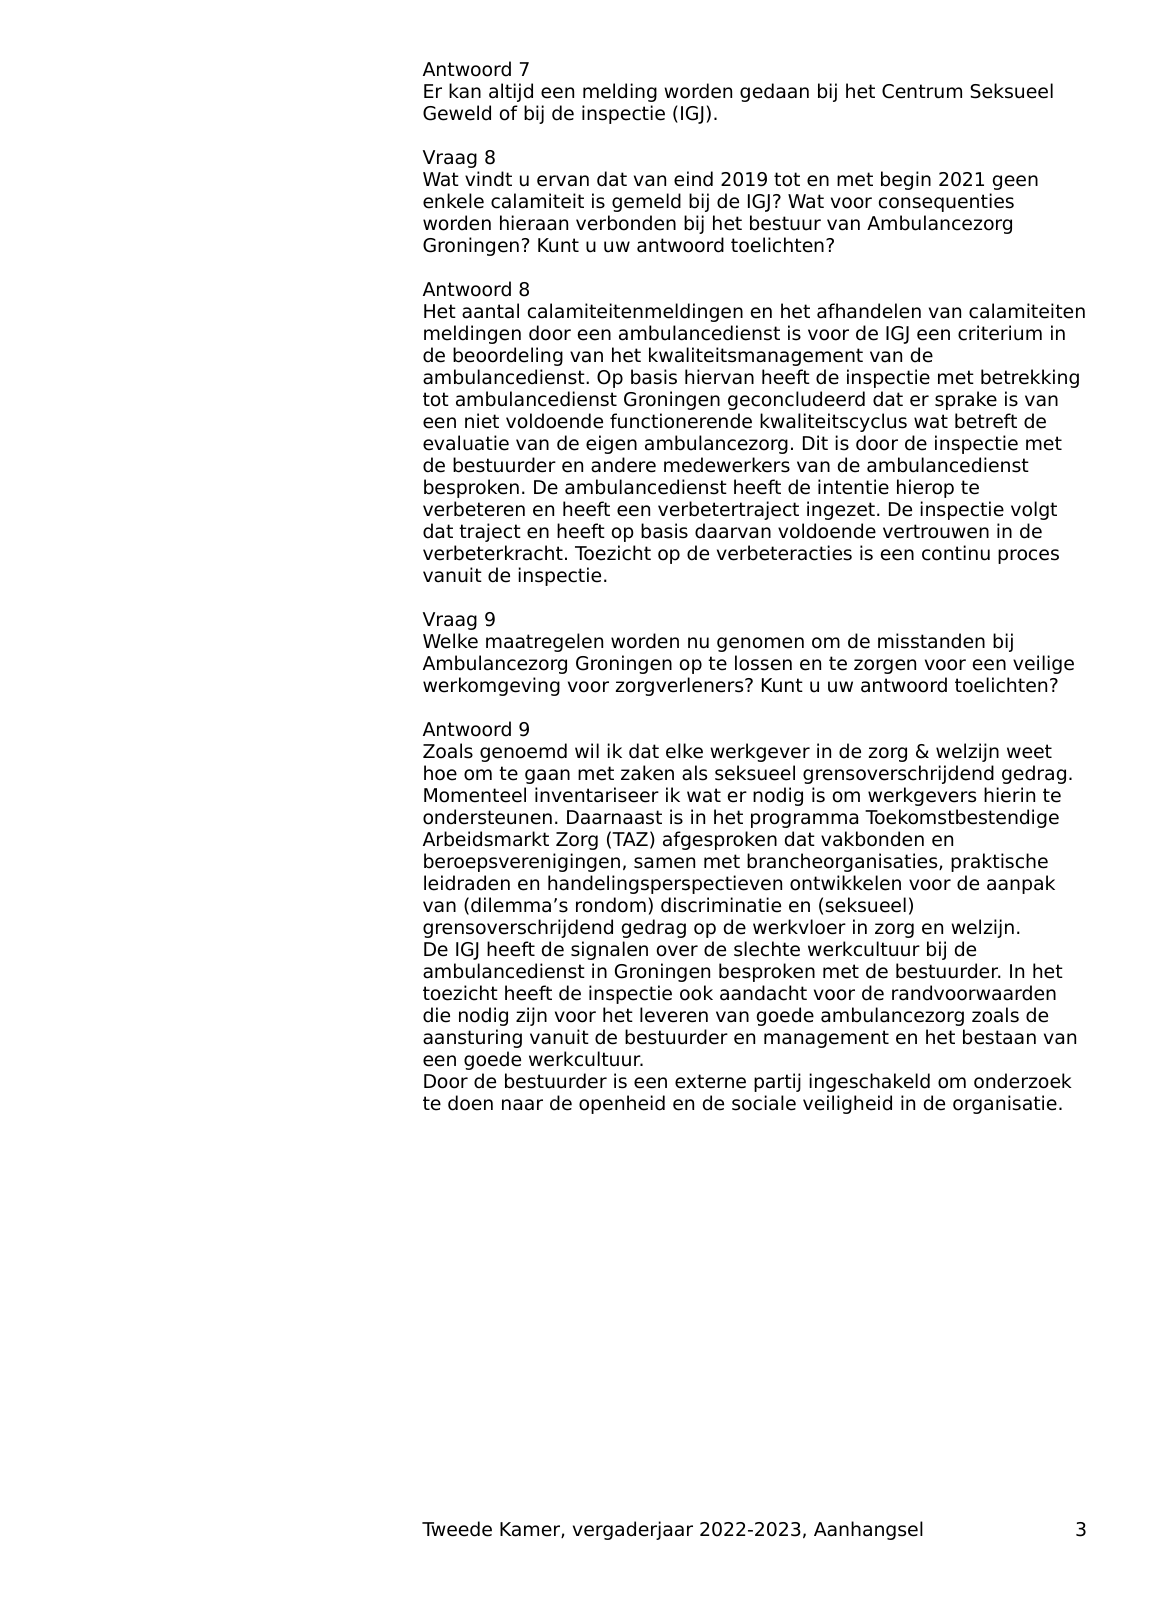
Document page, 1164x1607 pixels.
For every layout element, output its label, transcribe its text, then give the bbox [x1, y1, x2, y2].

text Wat vindt u ervan dat van eind 2019 tot en met begin 2021 geen enkele calamiteit is gemeld bij de IGJ? Wat voor consequenties worden hieraan verbonden bij het bestuur van Ambulancezorg Groningen? Kunt u uw antwoord toelichten? [422, 169, 1087, 257]
text Antwoord 7 [422, 59, 1087, 81]
text Antwoord 8 [422, 279, 1087, 301]
text Welke maatregelen worden nu genomen om de misstanden bij Ambulancezorg Groningen op te lossen en te zorgen voor een veilige werkomgeving voor zorgverleners? Kunt u uw antwoord toelichten? [422, 631, 1087, 697]
text De IGJ heeft de signalen over de slechte werkcultuur bij de ambulancedienst in Groningen besproken met de bestuurder. In het toezicht heeft de inspectie ook aandacht voor de randvoorwaarden die nodig zijn voor het leveren van goede ambulancezorg zoals de aansturing vanuit de bestuurder en management en het bestaan van een goede werkcultuur. [422, 939, 1087, 1071]
text Door de bestuurder is een externe partij ingeschakeld om onderzoek te doen naar de openheid en de sociale veiligheid in de organisatie. [422, 1071, 1087, 1115]
text Antwoord 9 [422, 719, 1087, 741]
text Vraag 8 [422, 147, 1087, 169]
text Vraag 9 [422, 609, 1087, 631]
text Zoals genoemd wil ik dat elke werkgever in de zorg & welzijn weet hoe om te gaan met zaken als seksueel grensoverschrijdend gedrag. [422, 741, 1087, 785]
text Momenteel inventariseer ik wat er nodig is om werkgevers hierin te ondersteunen. Daarnaast is in het programma Toekomstbestendige Arbeidsmarkt Zorg (TAZ) afgesproken dat vakbonden en beroepsverenigingen, samen met brancheorganisaties, praktische leidraden en handelingsperspectieven ontwikkelen voor de aanpak van (dilemma’s rondom) discriminatie en (seksueel) grensoverschrijdend gedrag op de werkvloer in zorg en welzijn. [422, 785, 1087, 939]
text Het aantal calamiteitenmeldingen en het afhandelen van calamiteiten meldingen door een ambulancedienst is voor de IGJ een criterium in de beoordeling van het kwaliteitsmanagement van de ambulancedienst. Op basis hiervan heeft de inspectie met betrekking tot ambulancedienst Groningen geconcludeerd dat er sprake is van een niet voldoende functionerende kwaliteitscyclus wat betreft de evaluatie van de eigen ambulancezorg. Dit is door de inspectie met de bestuurder en andere medewerkers van de ambulancedienst besproken. De ambulancedienst heeft de intentie hierop te verbeteren en heeft een verbetertraject ingezet. De inspectie volgt dat traject en heeft op basis daarvan voldoende vertrouwen in de verbeterkracht. Toezicht op de verbeteracties is een continu proces vanuit de inspectie. [422, 301, 1087, 587]
text Er kan altijd een melding worden gedaan bij het Centrum Seksueel Geweld of bij de inspectie (IGJ). [422, 81, 1087, 125]
